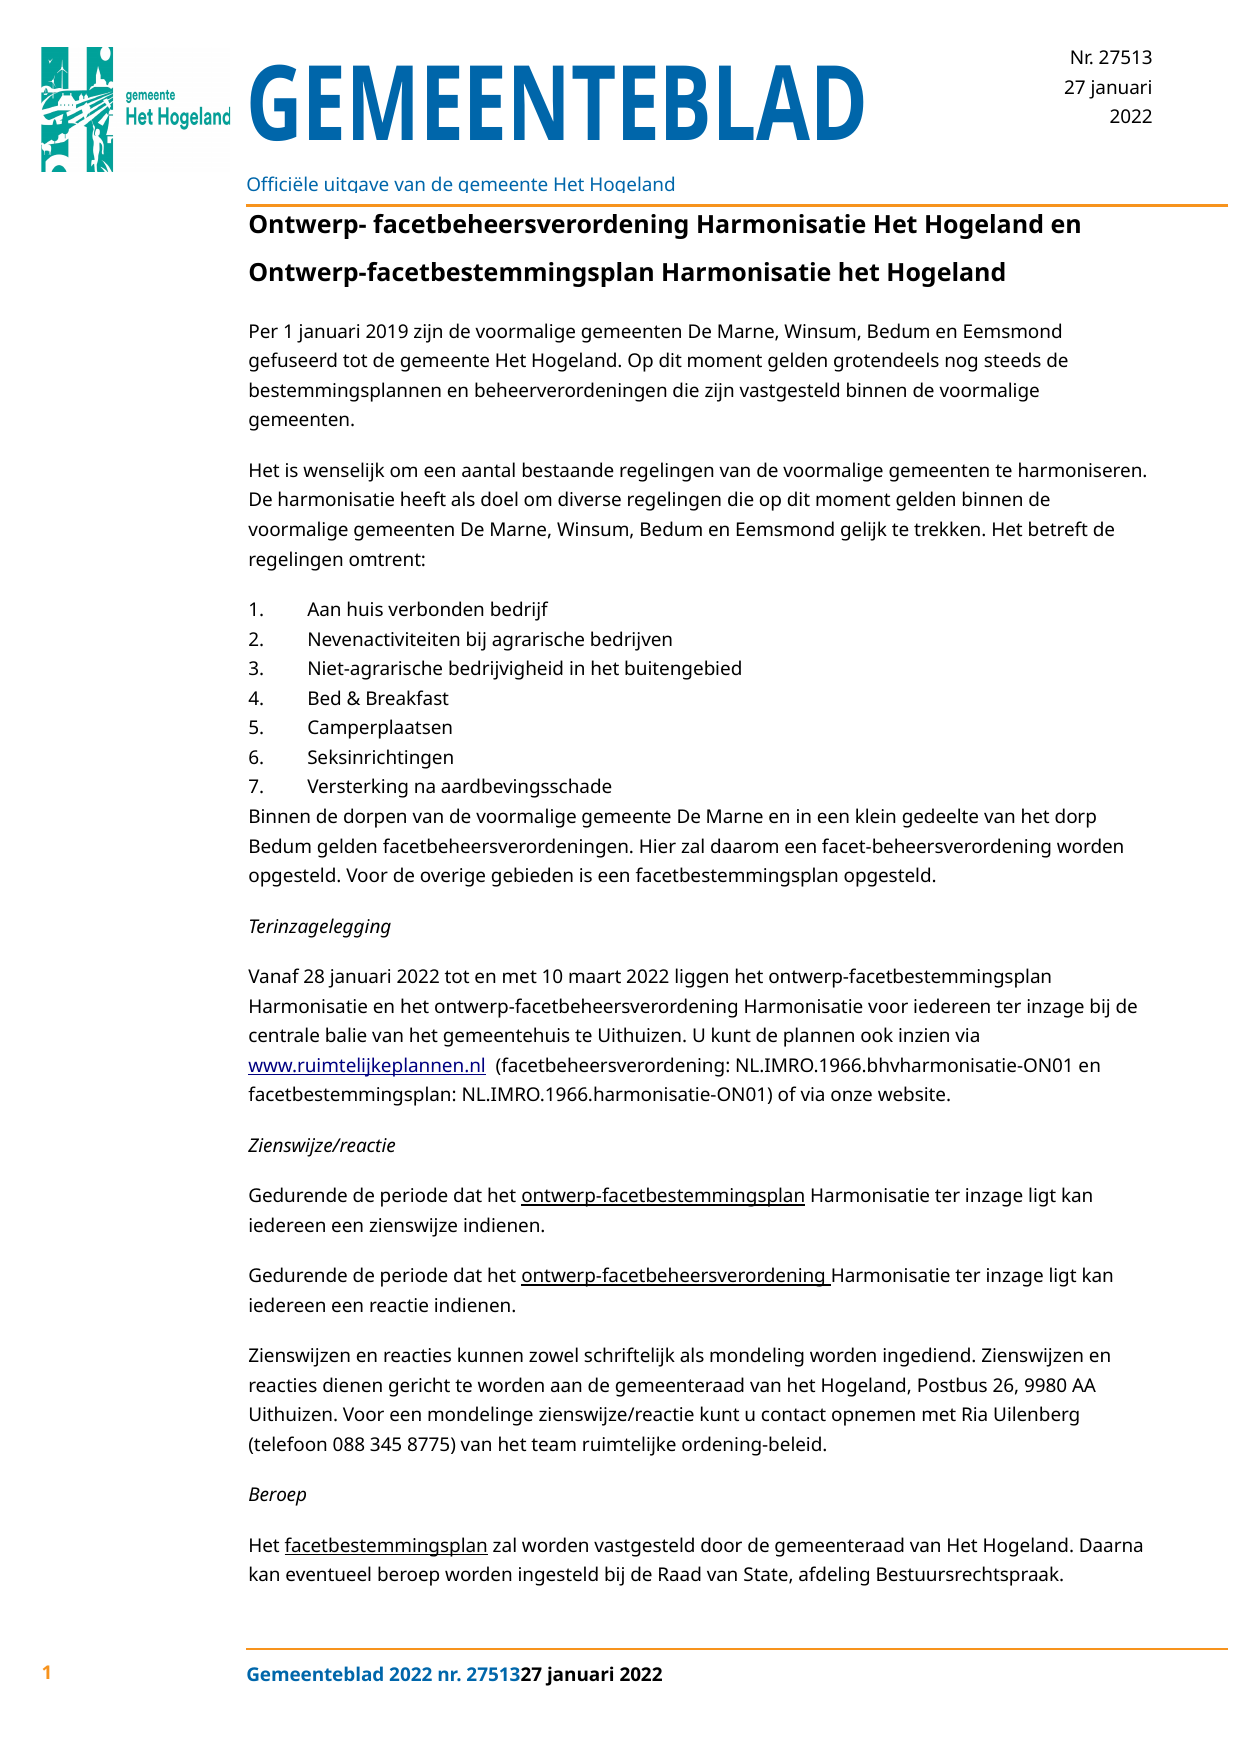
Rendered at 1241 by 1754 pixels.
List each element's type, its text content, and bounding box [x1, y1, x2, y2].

text Gedurende de periode dat het ontwerp-facetbestemmingsplan Harmonisatie ter inzage ligt kan iedereen een zienswijze indienen. [248, 1182, 1152, 1238]
text Binnen de dorpen van de voormalige gemeente De Marne en in een klein gedeelte van het dorp Bedum gelden facetbeheersverordeningen. Hier zal daarom een facet-beheersverordening worden opgesteld. Voor de overige gebieden is een facetbestemmingsplan opgesteld. [248, 803, 1152, 888]
text Gedurende de periode dat het ontwerp-facetbeheersverordening Harmonisatie ter inzage ligt kan iedereen een reactie indienen. [248, 1262, 1152, 1318]
list Camperplaatsen [248, 714, 1152, 740]
list Versterking na aardbevingsschade [248, 774, 1152, 799]
list Bed & Breakfast [248, 685, 1152, 711]
list Nevenactiviteiten bij agrarische bedrijven [248, 626, 1152, 652]
list Seksinrichtingen [248, 744, 1152, 770]
text Zienswijze/reactie [248, 1132, 1152, 1158]
text Het is wenselijk om een aantal bestaande regelingen van de voormalige gemeenten te harmoniseren. De harmonisatie heeft als doel om diverse regelingen die op dit moment gelden binnen de voormalige gemeenten De Marne, Winsum, Bedum en Eemsmond gelijk te trekken. Het betreft de regelingen omtrent: [248, 457, 1152, 572]
picture [41, 47, 231, 172]
text Zienswijzen en reacties kunnen zowel schriftelijk als mondeling worden ingediend. Zienswijzen en reacties dienen gericht te worden aan de gemeenteraad van het Hogeland, Postbus 26, 9980 AA Uithuizen. Voor een mondelinge zienswijze/reactie kunt u contact opnemen met Ria Uilenberg (telefoon 088 345 8775) van het team ruimtelijke ordening-beleid. [248, 1342, 1152, 1457]
text Beroep [248, 1482, 1152, 1507]
list Aan huis verbonden bedrijf [248, 596, 1152, 622]
list Niet-agrarische bedrijvigheid in het buitengebied [248, 655, 1152, 681]
text Per 1 januari 2019 zijn de voormalige gemeenten De Marne, Winsum, Bedum en Eemsmond gefuseerd tot de gemeente Het Hogeland. Op dit moment gelden grotendeels nog steeds de bestemmingsplannen en beheerverordeningen die zijn vastgesteld binnen de voormalige gemeenten. [248, 318, 1152, 432]
text Terinzagelegging [248, 913, 1152, 939]
text Ontwerp- facetbeheersverordening Harmonisatie Het Hogeland en Ontwerp-facetbestemmingsplan Harmonisatie het Hogeland [248, 207, 1152, 288]
text Het facetbestemmingsplan zal worden vastgesteld door de gemeenteraad van Het Hogeland. Daarna kan eventueel beroep worden ingesteld bij de Raad van State, afdeling Bestuursrechtspraak. [248, 1532, 1152, 1587]
text Vanaf 28 januari 2022 tot en met 10 maart 2022 liggen het ontwerp-facetbestemmingsplan Harmonisatie en het ontwerp-facetbeheersverordening Harmonisatie voor iedereen ter inzage bij de centrale balie van het gemeentehuis te Uithuizen. U kunt de plannen ook inzien via www.ruimtelijkeplannen.nl (facetbeheersverordening: NL.IMRO.1966.bhvharmonisatie-ON01 en facetbestemmingsplan: NL.IMRO.1966.harmonisatie-ON01) of via onze website. [248, 963, 1152, 1107]
